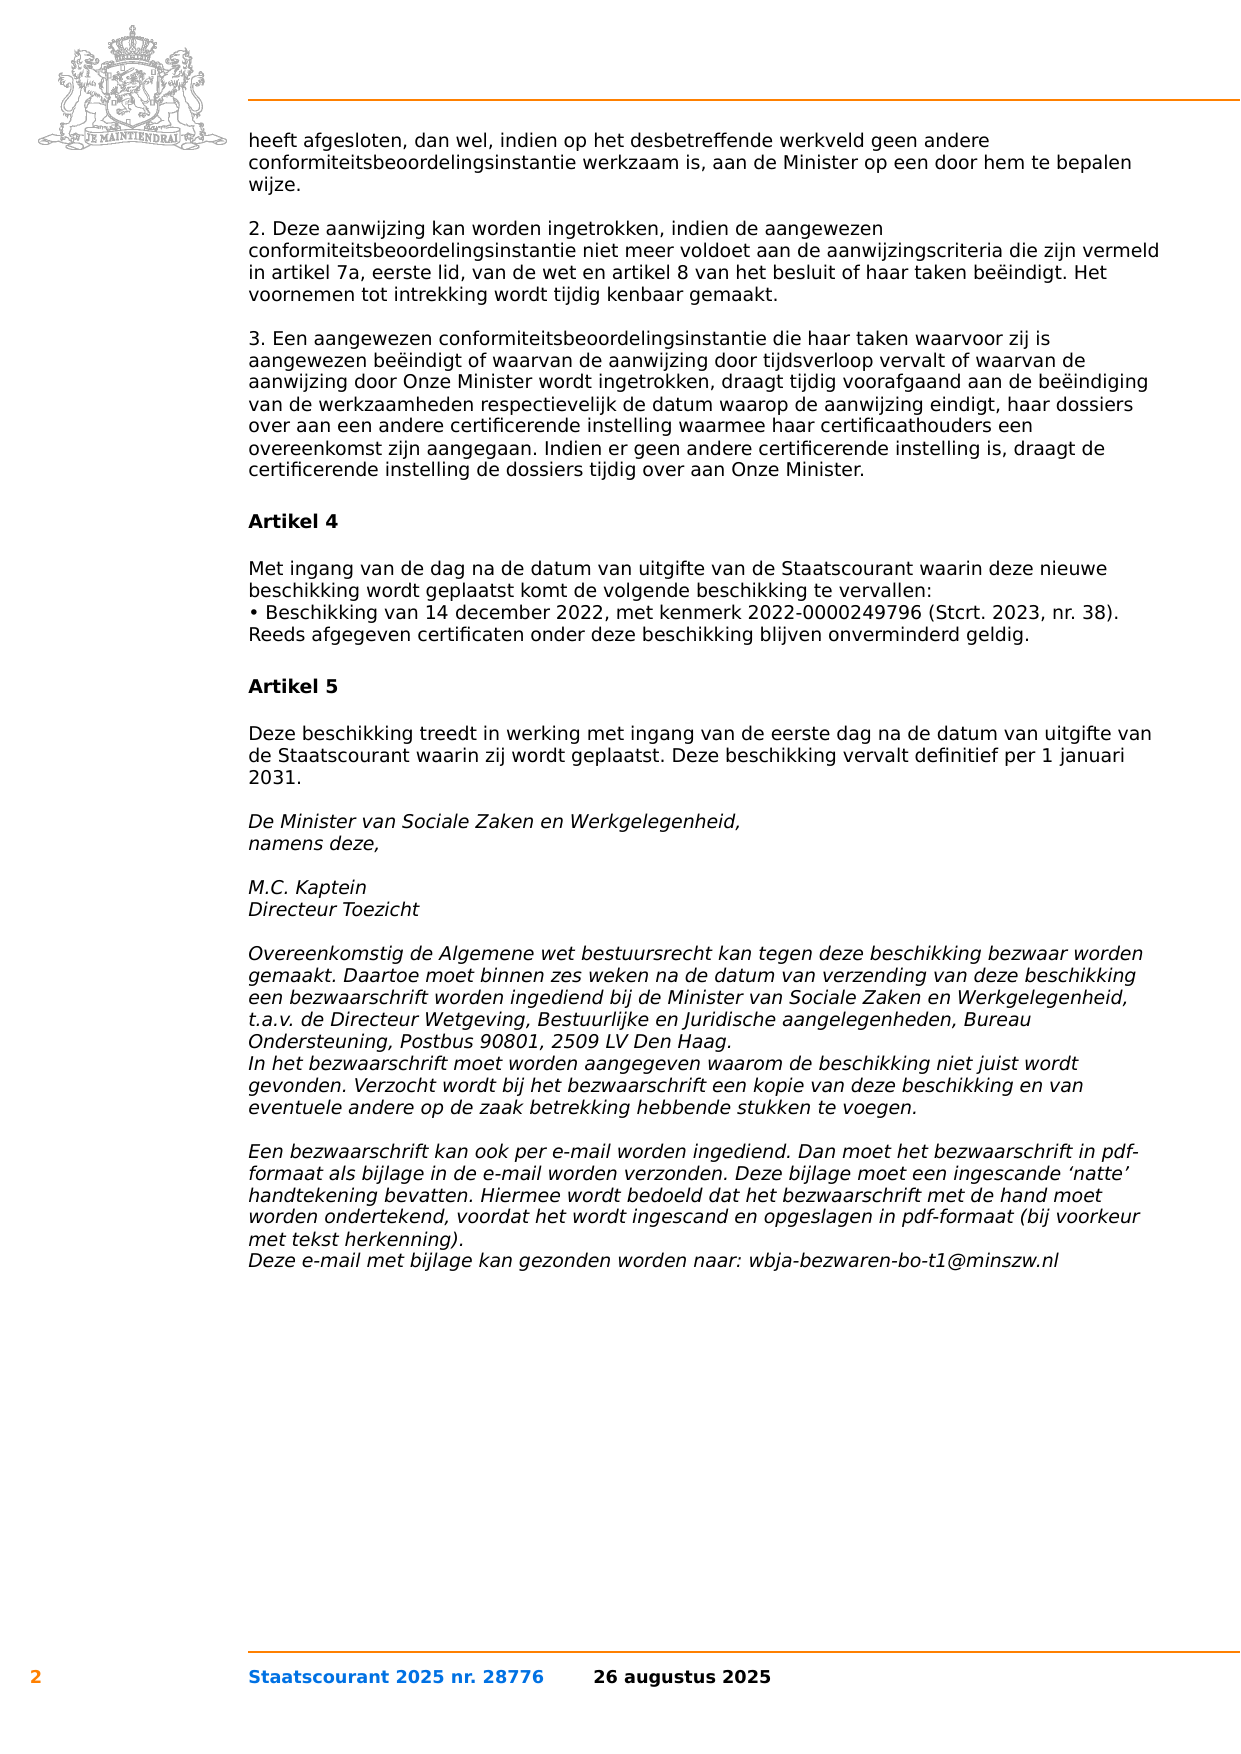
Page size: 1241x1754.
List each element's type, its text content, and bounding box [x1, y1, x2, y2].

text Deze beschikking treedt in werking met ingang van de eerste dag na de datum van uitgifte van de Staatscourant waarin zij wordt geplaatst. Deze beschikking vervalt definitief per 1 januari 2031. [248, 723, 1163, 789]
text Deze e-mail met bijlage kan gezonden worden naar: wbja-bezwaren-bo-t1@minszw.nl [248, 1250, 1163, 1272]
text In het bezwaarschrift moet worden aangegeven waarom de beschikking niet juist wordt gevonden. Verzocht wordt bij het bezwaarschrift een kopie van deze beschikking en van eventuele andere op de zaak betrekking hebbende stukken te voegen. [248, 1053, 1163, 1119]
text • Beschikking van 14 december 2022, met kenmerk 2022-0000249796 (Stcrt. 2023, nr. 38). [248, 602, 1163, 624]
subtitle Artikel 4 [248, 511, 1163, 533]
text heeft afgesloten, dan wel, indien op het desbetreffende werkveld geen andere conformiteitsbeoordelingsinstantie werkzaam is, aan de Minister op een door hem te bepalen wijze. [248, 130, 1163, 196]
text Reeds afgegeven certificaten onder deze beschikking blijven onverminderd geldig. [248, 624, 1163, 646]
text Overeenkomstig de Algemene wet bestuursrecht kan tegen deze beschikking bezwaar worden gemaakt. Daartoe moet binnen zes weken na de datum van verzending van deze beschikking een bezwaarschrift worden ingediend bij de Minister van Sociale Zaken en Werkgelegenheid, t.a.v. de Directeur Wetgeving, Bestuurlijke en Juridische aangelegenheden, Bureau Ondersteuning, Postbus 90801, 2509 LV Den Haag. [248, 943, 1163, 1053]
text De Minister van Sociale Zaken en Werkgelegenheid, namens deze, M.C. Kaptein Directeur Toezicht [248, 811, 1163, 921]
text Met ingang van de dag na de datum van uitgifte van de Staatscourant waarin deze nieuwe beschikking wordt geplaatst komt de volgende beschikking te vervallen: [248, 558, 1163, 602]
text 3. Een aangewezen conformiteitsbeoordelingsinstantie die haar taken waarvoor zij is aangewezen beëindigt of waarvan de aanwijzing door tijdsverloop vervalt of waarvan de aanwijzing door Onze Minister wordt ingetrokken, draagt tijdig voorafgaand aan de beëindiging van de werkzaamheden respectievelijk de datum waarop de aanwijzing eindigt, haar dossiers over aan een andere certificerende instelling waarmee haar certificaathouders een overeenkomst zijn aangegaan. Indien er geen andere certificerende instelling is, draagt de certificerende instelling de dossiers tijdig over aan Onze Minister. [248, 327, 1163, 481]
picture [38, 25, 227, 150]
subtitle Artikel 5 [248, 676, 1163, 698]
text Een bezwaarschrift kan ook per e-mail worden ingediend. Dan moet het bezwaarschrift in pdf-formaat als bijlage in de e-mail worden verzonden. Deze bijlage moet een ingescande ‘natte’ handtekening bevatten. Hiermee wordt bedoeld dat het bezwaarschrift met de hand moet worden ondertekend, voordat het wordt ingescand en opgeslagen in pdf-formaat (bij voorkeur met tekst herkenning). [248, 1141, 1163, 1250]
text 2. Deze aanwijzing kan worden ingetrokken, indien de aangewezen conformiteitsbeoordelingsinstantie niet meer voldoet aan de aanwijzingscriteria die zijn vermeld in artikel 7a, eerste lid, van de wet en artikel 8 van het besluit of haar taken beëindigt. Het voornemen tot intrekking wordt tijdig kenbaar gemaakt. [248, 218, 1163, 306]
